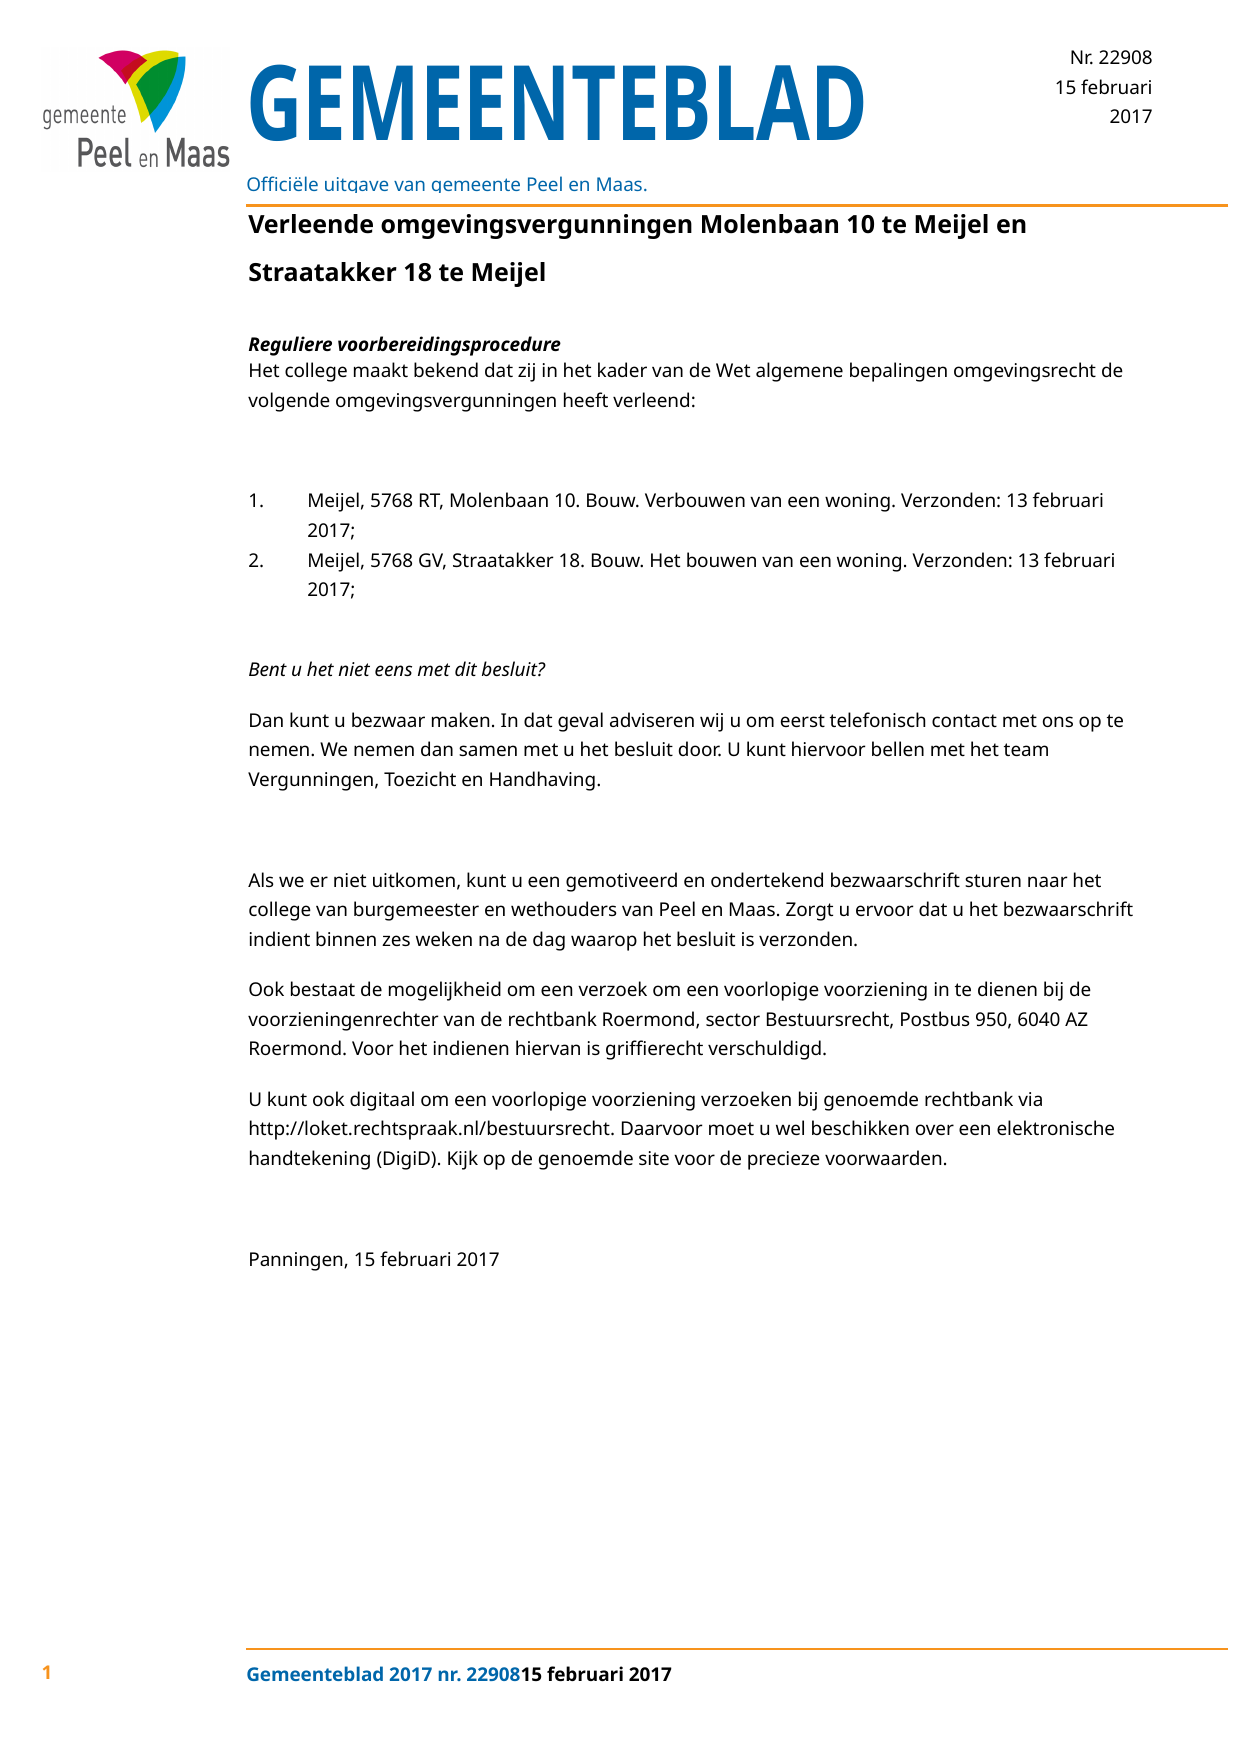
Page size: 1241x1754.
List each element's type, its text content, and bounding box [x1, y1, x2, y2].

text Ook bestaat de mogelijkheid om een verzoek om een voorlopige voorziening in te dienen bij de voorzieningenrechter van de rechtbank Roermond, sector Bestuursrecht, Postbus 950, 6040 AZ Roermond. Voor het indienen hiervan is griffierecht verschuldigd. [248, 976, 1152, 1061]
text Verleende omgevingsvergunningen Molenbaan 10 te Meijel en Straatakker 18 te Meijel [248, 207, 1152, 288]
text Panningen, 15 februari 2017 [248, 1246, 1152, 1272]
list Meijel, 5768 GV, Straatakker 18. Bouw. Het bouwen van een woning. Verzonden: 13 februari 2017; [248, 547, 1152, 602]
list Meijel, 5768 RT, Molenbaan 10. Bouw. Verbouwen van een woning. Verzonden: 13 februari 2017; [248, 488, 1152, 543]
text Dan kunt u bezwaar maken. In dat geval adviseren wij u om eerst telefonisch contact met ons op te nemen. We nemen dan samen met u het besluit door. U kunt hiervoor bellen met het team Vergunningen, Toezicht en Handhaving. [248, 707, 1152, 792]
text Als we er niet uitkomen, kunt u een gemotiveerd en ondertekend bezwaarschrift sturen naar het college van burgemeester en wethouders van Peel en Maas. Zorgt u ervoor dat u het bezwaarschrift indient binnen zes weken na de dag waarop het besluit is verzonden. [248, 867, 1152, 952]
text Het college maakt bekend dat zij in het kader van de Wet algemene bepalingen omgevingsrecht de volgende omgevingsvergunningen heeft verleend: [248, 357, 1152, 412]
text Reguliere voorbereidingsprocedure [248, 331, 1152, 357]
text U kunt ook digitaal om een voorlopige voorziening verzoeken bij genoemde rechtbank via http://loket.rechtspraak.nl/bestuursrecht. Daarvoor moet u wel beschikken over een elektronische handtekening (DigiD). Kijk op de genoemde site voor de precieze voorwaarden. [248, 1086, 1152, 1171]
picture [41, 47, 231, 172]
text Bent u het niet eens met dit besluit? [248, 656, 1152, 682]
